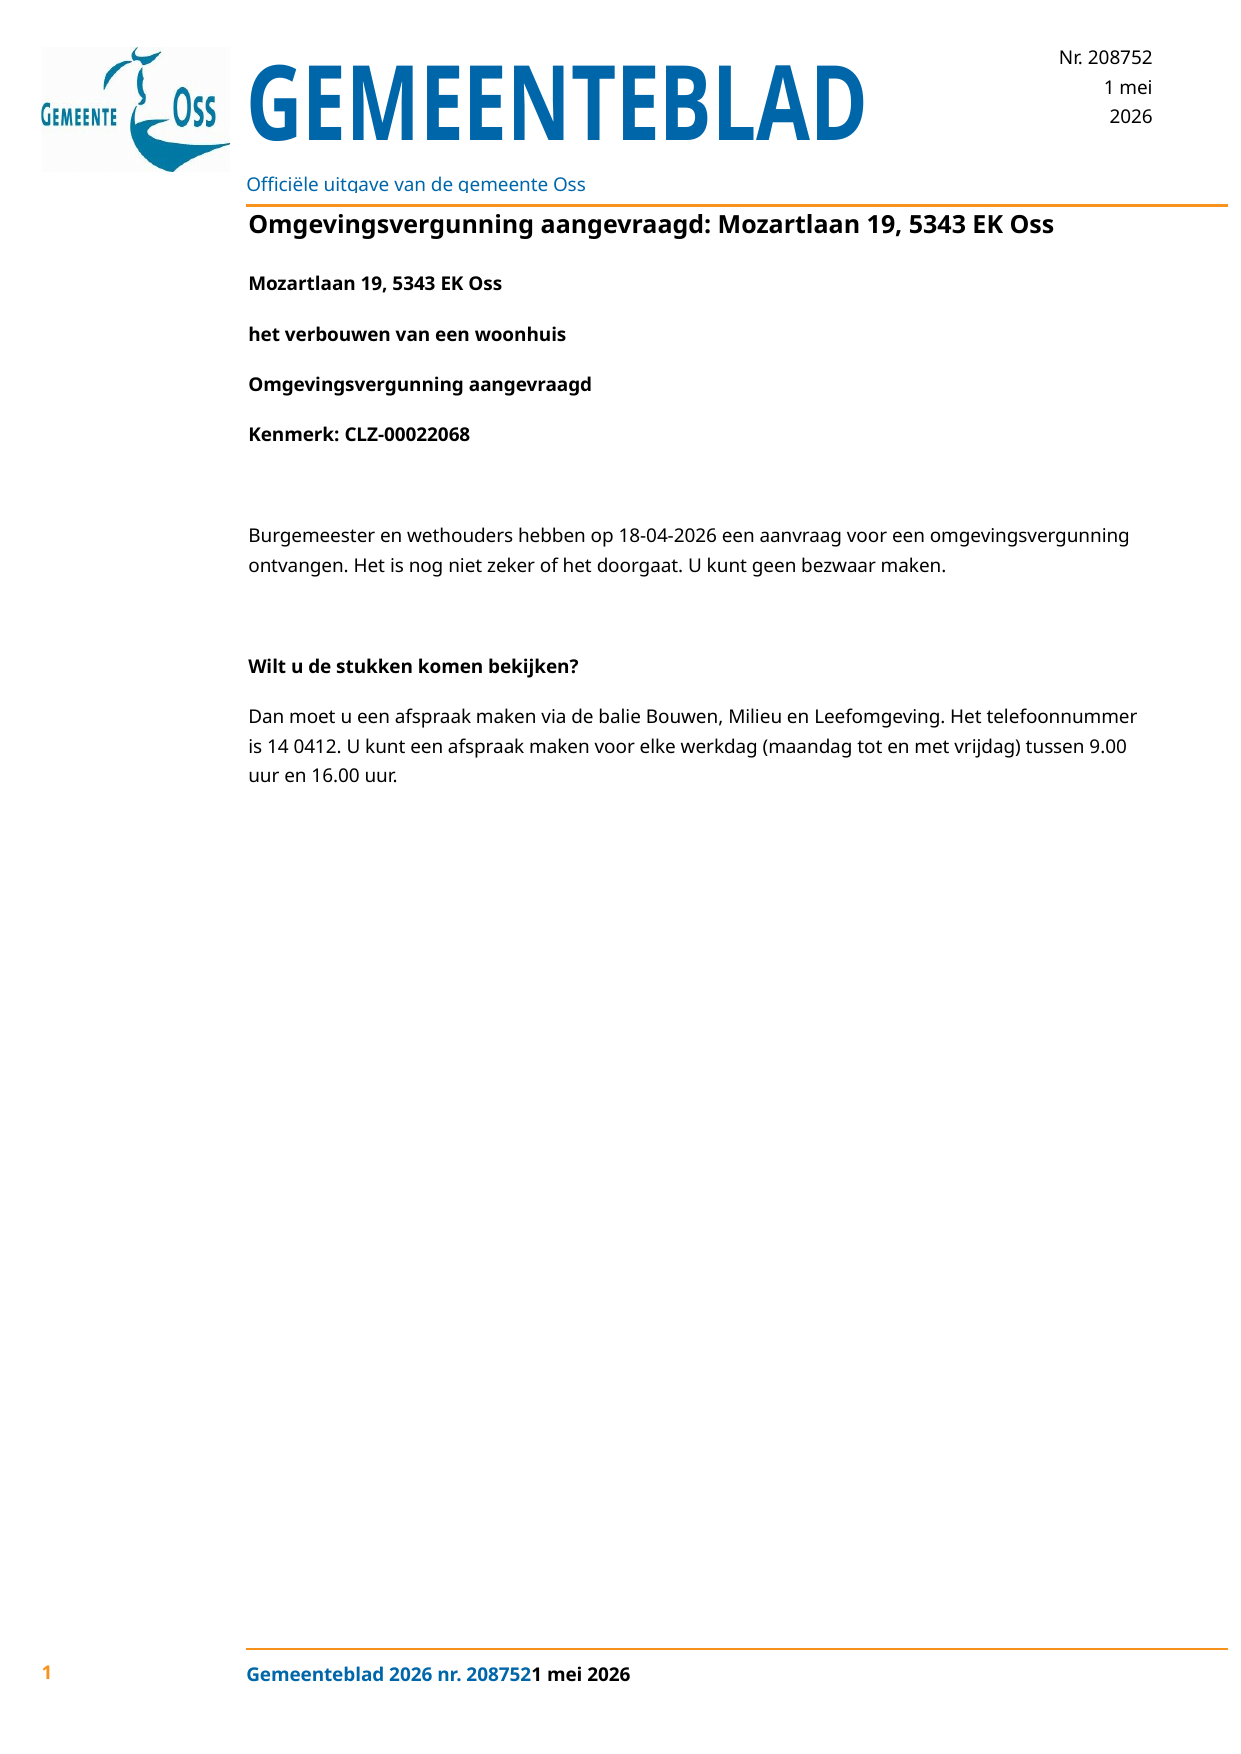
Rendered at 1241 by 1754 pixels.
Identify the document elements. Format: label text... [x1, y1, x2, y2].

text het verbouwen van een woonhuis [248, 321, 1152, 346]
text Wilt u de stukken komen bekijken? [248, 653, 1152, 678]
text Omgevingsvergunning aangevraagd: Mozartlaan 19, 5343 EK Oss [248, 207, 1152, 241]
text Mozartlaan 19, 5343 EK Oss [248, 270, 1152, 296]
text Burgemeester en wethouders hebben op 18-04-2026 een aanvraag voor een omgevingsvergunning ontvangen. Het is nog niet zeker of het doorgaat. U kunt geen bezwaar maken. [248, 522, 1152, 578]
text Dan moet u een afspraak maken via de balie Bouwen, Milieu en Leefomgeving. Het telefoonnummer is 14 0412. U kunt een afspraak maken voor elke werkdag (maandag tot en met vrijdag) tussen 9.00 uur en 16.00 uur. [248, 703, 1152, 788]
picture [41, 47, 231, 172]
text Omgevingsvergunning aangevraagd [248, 371, 1152, 397]
text Kenmerk: CLZ-00022068 [248, 422, 1152, 447]
